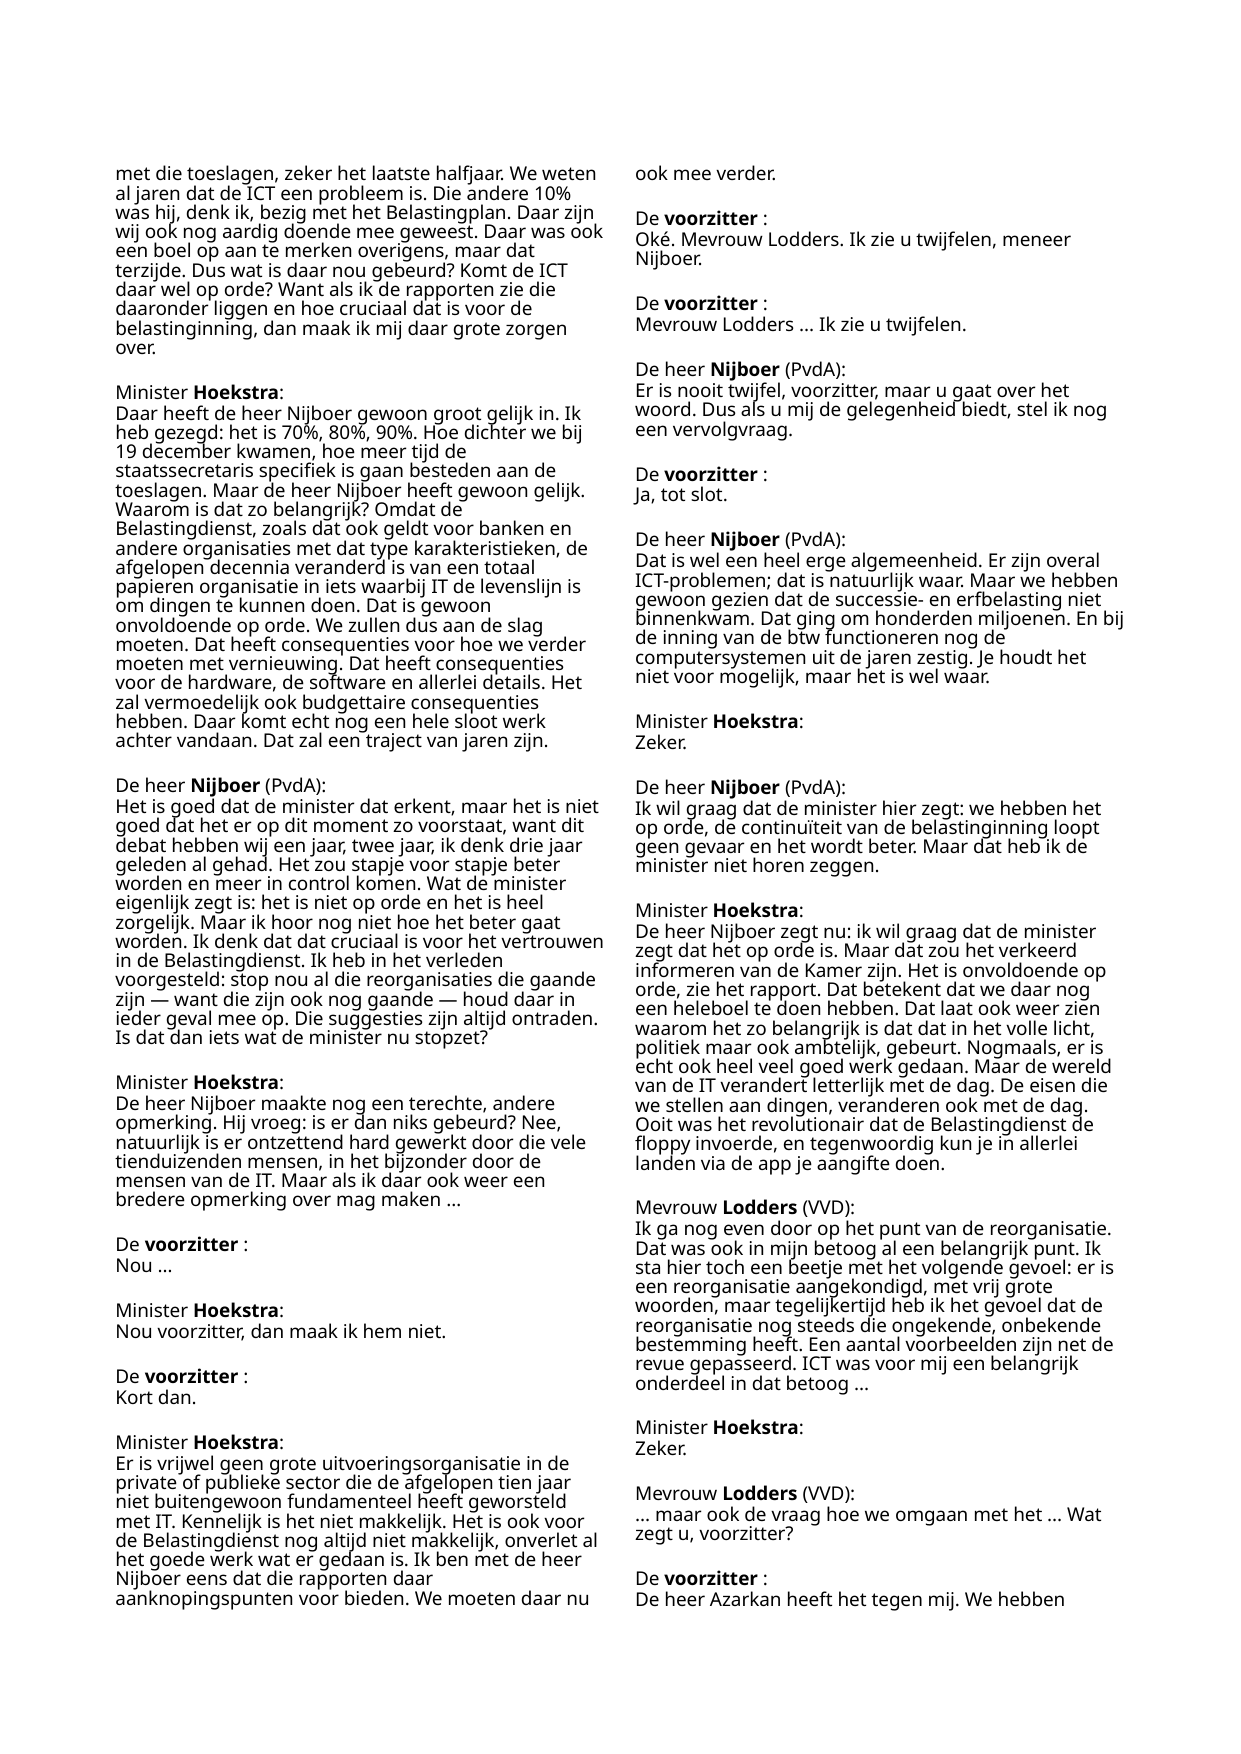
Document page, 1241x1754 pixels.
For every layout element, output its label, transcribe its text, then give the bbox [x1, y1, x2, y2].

text Zeker. [635, 1440, 1125, 1459]
text Daar heeft de heer Nijboer gewoon groot gelijk in. Ik heb gezegd: het is 70%, 80%, 90%. Hoe dichter we bij 19 december kwamen, hoe meer tijd de staatssecretaris specifiek is gaan besteden aan de toeslagen. Maar de heer Nijboer heeft gewoon gelijk. Waarom is dat zo belangrijk? Omdat de Belastingdienst, zoals dat ook geldt voor banken en andere organisaties met dat type karakteristieken, de afgelopen decennia veranderd is van een totaal papieren organisatie in iets waarbij IT de levenslijn is om dingen te kunnen doen. Dat is gewoon onvoldoende op orde. We zullen dus aan de slag moeten. Dat heeft consequenties voor hoe we verder moeten met vernieuwing. Dat heeft consequenties voor de hardware, de software en allerlei details. Het zal vermoedelijk ook budgettaire consequenties hebben. Daar komt echt nog een hele sloot werk achter vandaan. Dat zal een traject van jaren zijn. [115, 404, 605, 751]
text Minister Hoekstra: [115, 1297, 605, 1323]
text Minister Hoekstra: [115, 379, 605, 404]
text De voorzitter : [115, 1363, 605, 1389]
text Nou … [115, 1257, 605, 1277]
text Ja, tot slot. [635, 486, 1125, 506]
text De voorzitter : [635, 205, 1125, 231]
text Mevrouw Lodders (VVD): [635, 1194, 1125, 1220]
text De heer Nijboer (PvdA): [115, 772, 605, 798]
text De heer Nijboer (PvdA): [635, 356, 1125, 382]
text ook mee verder. [635, 165, 1125, 184]
text met die toeslagen, zeker het laatste halfjaar. We weten al jaren dat de ICT een probleem is. Die andere 10% was hij, denk ik, bezig met het Belastingplan. Daar zijn wij ook nog aardig doende mee geweest. Daar was ook een boel op aan te merken overigens, maar dat terzijde. Dus wat is daar nou gebeurd? Komt de ICT daar wel op orde? Want als ik de rapporten zie die daaronder liggen en hoe cruciaal dat is voor de belastinginning, dan maak ik mij daar grote zorgen over. [115, 165, 605, 358]
text Nou voorzitter, dan maak ik hem niet. [115, 1323, 605, 1342]
text De voorzitter : [635, 1566, 1125, 1591]
text Mevrouw Lodders ... Ik zie u twijfelen. [635, 316, 1125, 336]
text Minister Hoekstra: [635, 897, 1125, 923]
text Dat is wel een heel erge algemeenheid. Er zijn overal ICT-problemen; dat is natuurlijk waar. Maar we hebben gewoon gezien dat de successie- en erfbelasting niet binnenkwam. Dat ging om honderden miljoenen. En bij de inning van de btw functioneren nog de computersystemen uit de jaren zestig. Je houdt het niet voor mogelijk, maar het is wel waar. [635, 552, 1125, 687]
text Ik ga nog even door op het punt van de reorganisatie. Dat was ook in mijn betoog al een belangrijk punt. Ik sta hier toch een beetje met het volgende gevoel: er is een reorganisatie aangekondigd, met vrij grote woorden, maar tegelijkertijd heb ik het gevoel dat de reorganisatie nog steeds die ongekende, onbekende bestemming heeft. Een aantal voorbeelden zijn net de revue gepasseerd. ICT was voor mij een belangrijk onderdeel in dat betoog ... [635, 1220, 1125, 1394]
text ... maar ook de vraag hoe we omgaan met het ... Wat zegt u, voorzitter? [635, 1506, 1125, 1545]
text Het is goed dat de minister dat erkent, maar het is niet goed dat het er op dit moment zo voorstaat, want dit debat hebben wij een jaar, twee jaar, ik denk drie jaar geleden al gehad. Het zou stapje voor stapje beter worden en meer in control komen. Wat de minister eigenlijk zegt is: het is niet op orde en het is heel zorgelijk. Maar ik hoor nog niet hoe het beter gaat worden. Ik denk dat dat cruciaal is voor het vertrouwen in de Belastingdienst. Ik heb in het verleden voorgesteld: stop nou al die reorganisaties die gaande zijn — want die zijn ook nog gaande — houd daar in ieder geval mee op. Die suggesties zijn altijd ontraden. Is dat dan iets wat de minister nu stopzet? [115, 798, 605, 1048]
text De voorzitter : [635, 291, 1125, 316]
text De heer Nijboer (PvdA): [635, 774, 1125, 799]
text De heer Nijboer maakte nog een terechte, andere opmerking. Hij vroeg: is er dan niks gebeurd? Nee, natuurlijk is er ontzettend hard gewerkt door die vele tienduizenden mensen, in het bijzonder door de mensen van de IT. Maar als ik daar ook weer een bredere opmerking over mag maken … [115, 1095, 605, 1211]
text De voorzitter : [115, 1232, 605, 1257]
text Minister Hoekstra: [635, 1414, 1125, 1440]
text Oké. Mevrouw Lodders. Ik zie u twijfelen, meneer Nijboer. [635, 231, 1125, 270]
text Minister Hoekstra: [635, 708, 1125, 734]
text Er is vrijwel geen grote uitvoeringsorganisatie in de private of publieke sector die de afgelopen tien jaar niet buitengewoon fundamenteel heeft geworsteld met IT. Kennelijk is het niet makkelijk. Het is ook voor de Belastingdienst nog altijd niet makkelijk, onverlet al het goede werk wat er gedaan is. Ik ben met de heer Nijboer eens dat die rapporten daar aanknopingspunten voor bieden. We moeten daar nu [115, 1455, 605, 1609]
text De heer Azarkan heeft het tegen mij. We hebben [635, 1591, 1125, 1611]
text Er is nooit twijfel, voorzitter, maar u gaat over het woord. Dus als u mij de gelegenheid biedt, stel ik nog een vervolgvraag. [635, 382, 1125, 440]
text De heer Nijboer (PvdA): [635, 527, 1125, 552]
text Ik wil graag dat de minister hier zegt: we hebben het op orde, de continuïteit van de belastinginning loopt geen gevaar en het wordt beter. Maar dat heb ik de minister niet horen zeggen. [635, 799, 1125, 877]
text De heer Nijboer zegt nu: ik wil graag dat de minister zegt dat het op orde is. Maar dat zou het verkeerd informeren van de Kamer zijn. Het is onvoldoende op orde, zie het rapport. Dat betekent dat we daar nog een heleboel te doen hebben. Dat laat ook weer zien waarom het zo belangrijk is dat dat in het volle licht, politiek maar ook ambtelijk, gebeurt. Nogmaals, er is echt ook heel veel goed werk gedaan. Maar de wereld van de IT verandert letterlijk met de dag. De eisen die we stellen aan dingen, veranderen ook met de dag. Ooit was het revolutionair dat de Belastingdienst de floppy invoerde, en tegenwoordig kun je in allerlei landen via de app je aangifte doen. [635, 923, 1125, 1174]
text De voorzitter : [635, 461, 1125, 486]
text Kort dan. [115, 1389, 605, 1408]
text Minister Hoekstra: [115, 1069, 605, 1095]
text Minister Hoekstra: [115, 1429, 605, 1455]
text Mevrouw Lodders (VVD): [635, 1480, 1125, 1506]
text Zeker. [635, 734, 1125, 753]
